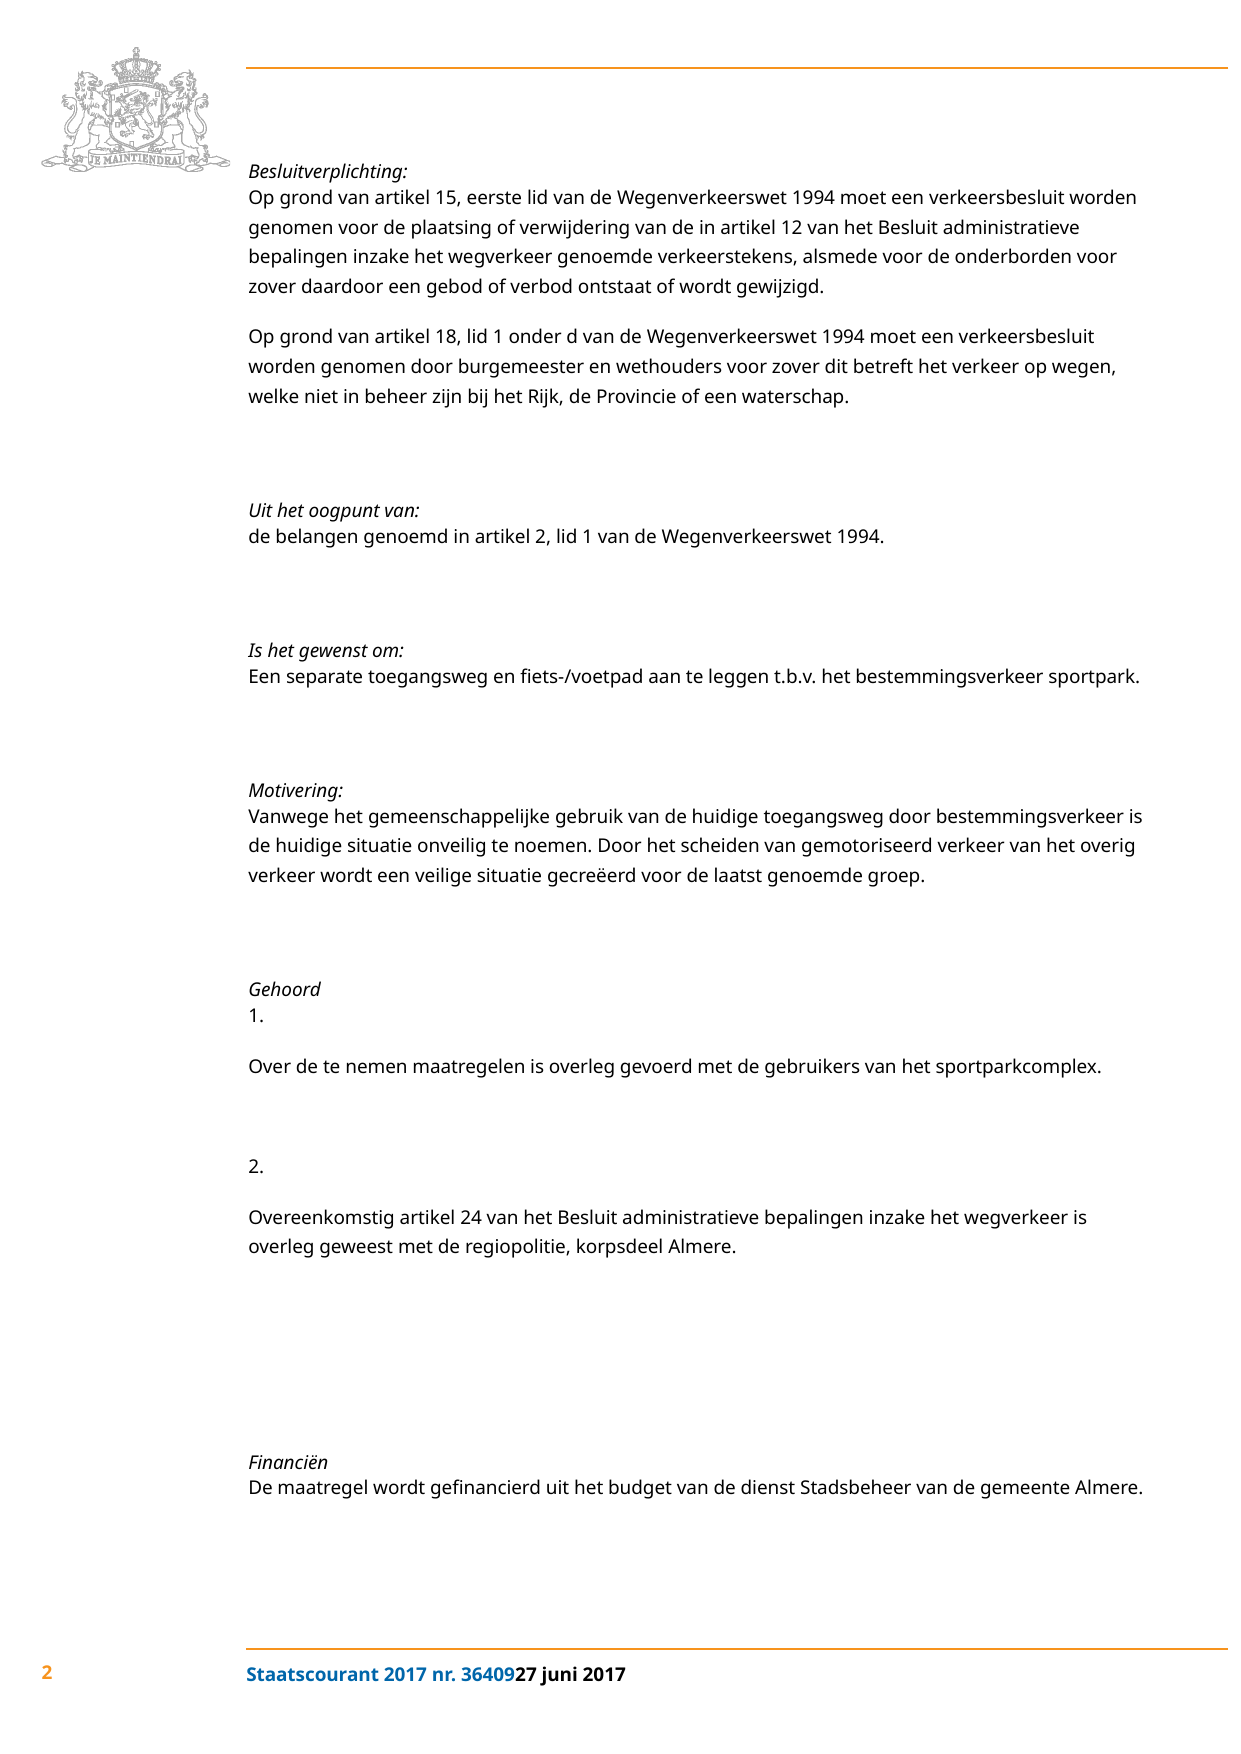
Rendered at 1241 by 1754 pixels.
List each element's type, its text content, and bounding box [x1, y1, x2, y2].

text Over de te nemen maatregelen is overleg gevoerd met de gebruikers van het sportparkcomplex. [248, 1053, 1152, 1078]
text 2. [248, 1154, 1152, 1179]
text Is het gewenst om: [248, 637, 1152, 663]
text Vanwege het gemeenschappelijke gebruik van de huidige toegangsweg door bestemmingsverkeer is de huidige situatie onveilig te noemen. Door het scheiden van gemotoriseerd verkeer van het overig verkeer wordt een veilige situatie gecreëerd voor de laatst genoemde groep. [248, 803, 1152, 888]
text de belangen genoemd in artikel 2, lid 1 van de Wegenverkeerswet 1994. [248, 523, 1152, 549]
text Motivering: [248, 777, 1152, 803]
picture [41, 47, 231, 172]
text Op grond van artikel 18, lid 1 onder d van de Wegenverkeerswet 1994 moet een verkeersbesluit worden genomen door burgemeester en wethouders voor zover dit betreft het verkeer op wegen, welke niet in beheer zijn bij het Rijk, de Provincie of een waterschap. [248, 324, 1152, 408]
text Gehoord [248, 977, 1152, 1002]
text 1. [248, 1002, 1152, 1028]
text Besluitverplichting: [248, 159, 1152, 184]
text Een separate toegangsweg en fiets-/voetpad aan te leggen t.b.v. het bestemmingsverkeer sportpark. [248, 663, 1152, 689]
text Financiën [248, 1449, 1152, 1474]
text Uit het oogpunt van: [248, 497, 1152, 523]
text De maatregel wordt gefinancierd uit het budget van de dienst Stadsbeheer van de gemeente Almere. [248, 1474, 1152, 1500]
text Op grond van artikel 15, eerste lid van de Wegenverkeerswet 1994 moet een verkeersbesluit worden genomen voor de plaatsing of verwijdering van de in artikel 12 van het Besluit administratieve bepalingen inzake het wegverkeer genoemde verkeerstekens, alsmede voor de onderborden voor zover daardoor een gebod of verbod ontstaat of wordt gewijzigd. [248, 184, 1152, 299]
text Overeenkomstig artikel 24 van het Besluit administratieve bepalingen inzake het wegverkeer is overleg geweest met de regiopolitie, korpsdeel Almere. [248, 1204, 1152, 1259]
